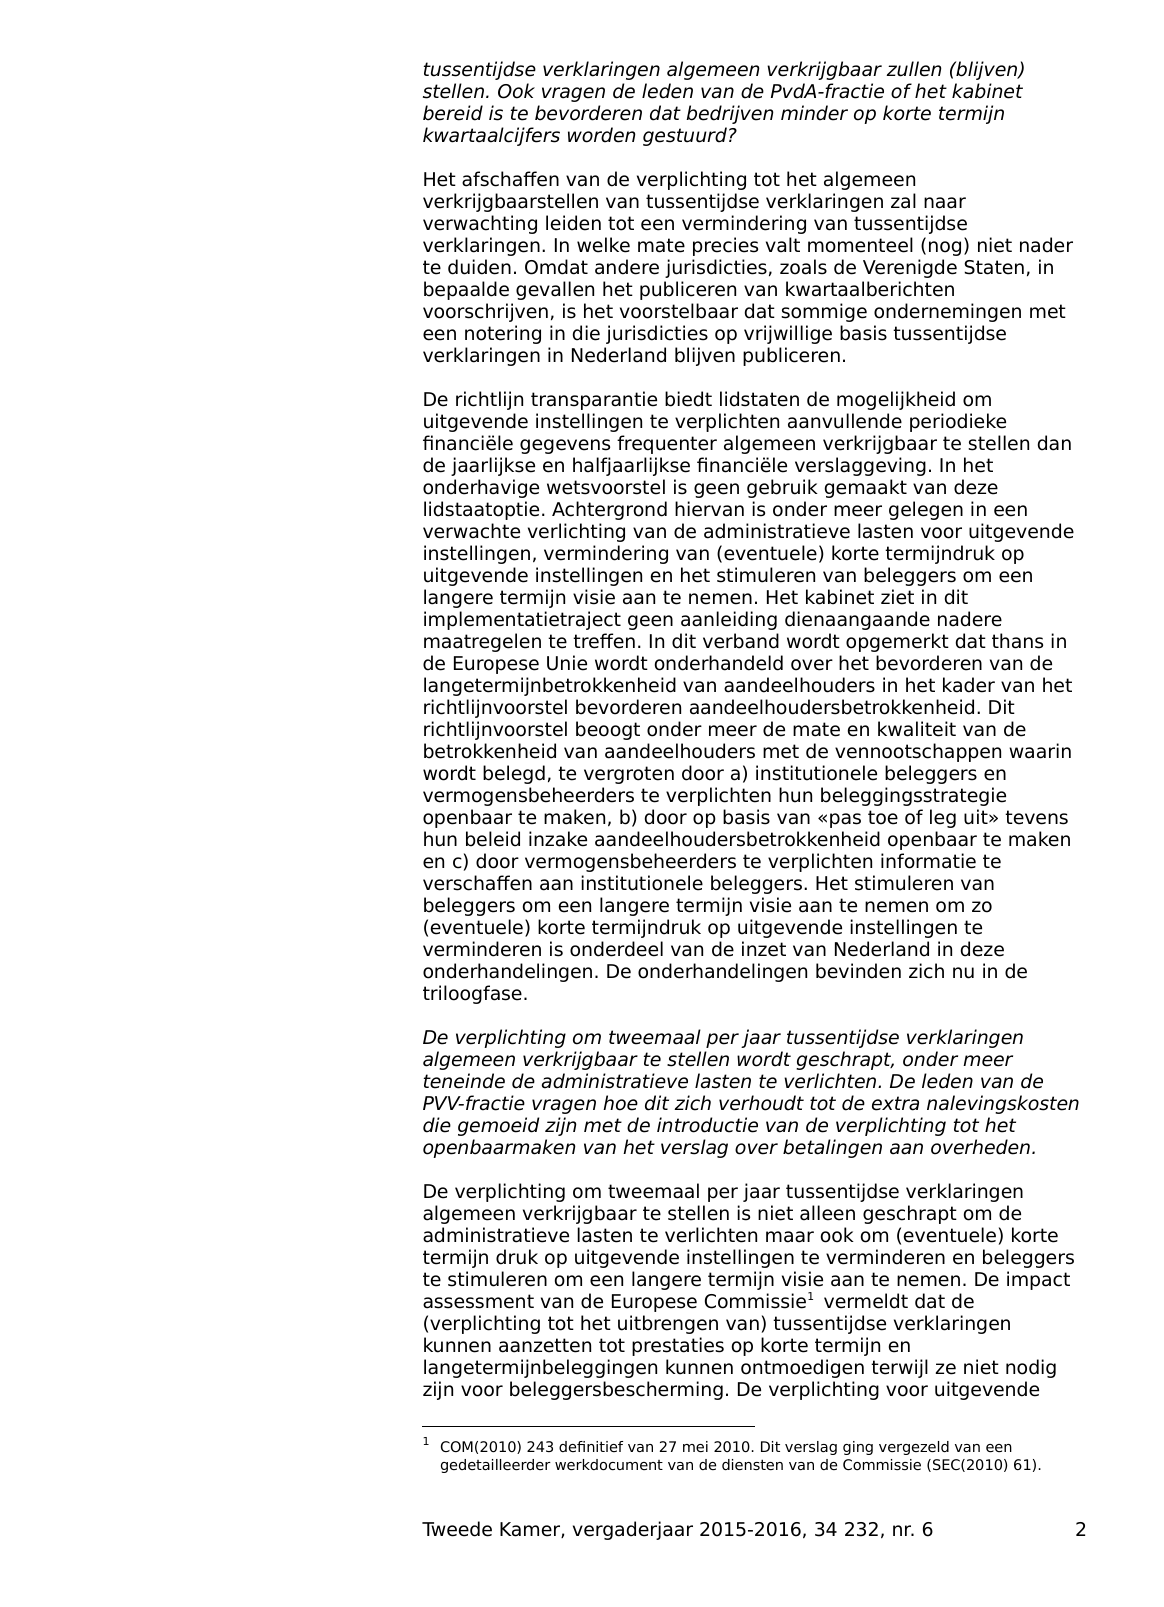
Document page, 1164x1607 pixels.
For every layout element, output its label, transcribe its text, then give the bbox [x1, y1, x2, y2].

text De verplichting om tweemaal per jaar tussentijdse verklaringen algemeen verkrijgbaar te stellen is niet alleen geschrapt om de administratieve lasten te verlichten maar ook om (eventuele) korte termijn druk op uitgevende instellingen te verminderen en beleggers te stimuleren om een langere termijn visie aan te nemen. De impact assessment van de Europese Commissie vermeldt dat de (verplichting tot het uitbrengen van) tussentijdse verklaringen kunnen aanzetten tot prestaties op korte termijn en langetermijnbeleggingen kunnen ontmoedigen terwijl ze niet nodig zijn voor beleggersbescherming. De verplichting voor uitgevende [422, 1181, 1087, 1401]
text tussentijdse verklaringen algemeen verkrijgbaar zullen (blijven) stellen. Ook vragen de leden van de PvdA-fractie of het kabinet bereid is te bevorderen dat bedrijven minder op korte termijn kwartaalcijfers worden gestuurd? [422, 59, 1087, 147]
text De richtlijn transparantie biedt lidstaten de mogelijkheid om uitgevende instellingen te verplichten aanvullende periodieke financiële gegevens frequenter algemeen verkrijgbaar te stellen dan de jaarlijkse en halfjaarlijkse financiële verslaggeving. In het onderhavige wetsvoorstel is geen gebruik gemaakt van deze lidstaatoptie. Achtergrond hiervan is onder meer gelegen in een verwachte verlichting van de administratieve lasten voor uitgevende instellingen, vermindering van (eventuele) korte termijndruk op uitgevende instellingen en het stimuleren van beleggers om een langere termijn visie aan te nemen. Het kabinet ziet in dit implementatietraject geen aanleiding dienaangaande nadere maatregelen te treffen. In dit verband wordt opgemerkt dat thans in de Europese Unie wordt onderhandeld over het bevorderen van de langetermijnbetrokkenheid van aandeelhouders in het kader van het richtlijnvoorstel bevorderen aandeelhoudersbetrokkenheid. Dit richtlijnvoorstel beoogt onder meer de mate en kwaliteit van de betrokkenheid van aandeelhouders met de vennootschappen waarin wordt belegd, te vergroten door a) institutionele beleggers en vermogensbeheerders te verplichten hun beleggingsstrategie openbaar te maken, b) door op basis van «pas toe of leg uit» tevens hun beleid inzake aandeelhoudersbetrokkenheid openbaar te maken en c) door vermogensbeheerders te verplichten informatie te verschaffen aan institutionele beleggers. Het stimuleren van beleggers om een langere termijn visie aan te nemen om zo (eventuele) korte termijndruk op uitgevende instellingen te verminderen is onderdeel van de inzet van Nederland in deze onderhandelingen. De onderhandelingen bevinden zich nu in de triloogfase. [422, 389, 1087, 1004]
text Het afschaffen van de verplichting tot het algemeen verkrijgbaarstellen van tussentijdse verklaringen zal naar verwachting leiden tot een vermindering van tussentijdse verklaringen. In welke mate precies valt momenteel (nog) niet nader te duiden. Omdat andere jurisdicties, zoals de Verenigde Staten, in bepaalde gevallen het publiceren van kwartaalberichten voorschrijven, is het voorstelbaar dat sommige ondernemingen met een notering in die jurisdicties op vrijwillige basis tussentijdse verklaringen in Nederland blijven publiceren. [422, 169, 1087, 367]
text COM(2010) 243 definitief van 27 mei 2010. Dit verslag ging vergezeld van een gedetailleerder werkdocument van de diensten van de Commissie (SEC(2010) 61). [422, 1435, 1087, 1474]
text De verplichting om tweemaal per jaar tussentijdse verklaringen algemeen verkrijgbaar te stellen wordt geschrapt, onder meer teneinde de administratieve lasten te verlichten. De leden van de PVV-fractie vragen hoe dit zich verhoudt tot de extra nalevingskosten die gemoeid zijn met de introductie van de verplichting tot het openbaarmaken van het verslag over betalingen aan overheden. [422, 1027, 1087, 1159]
